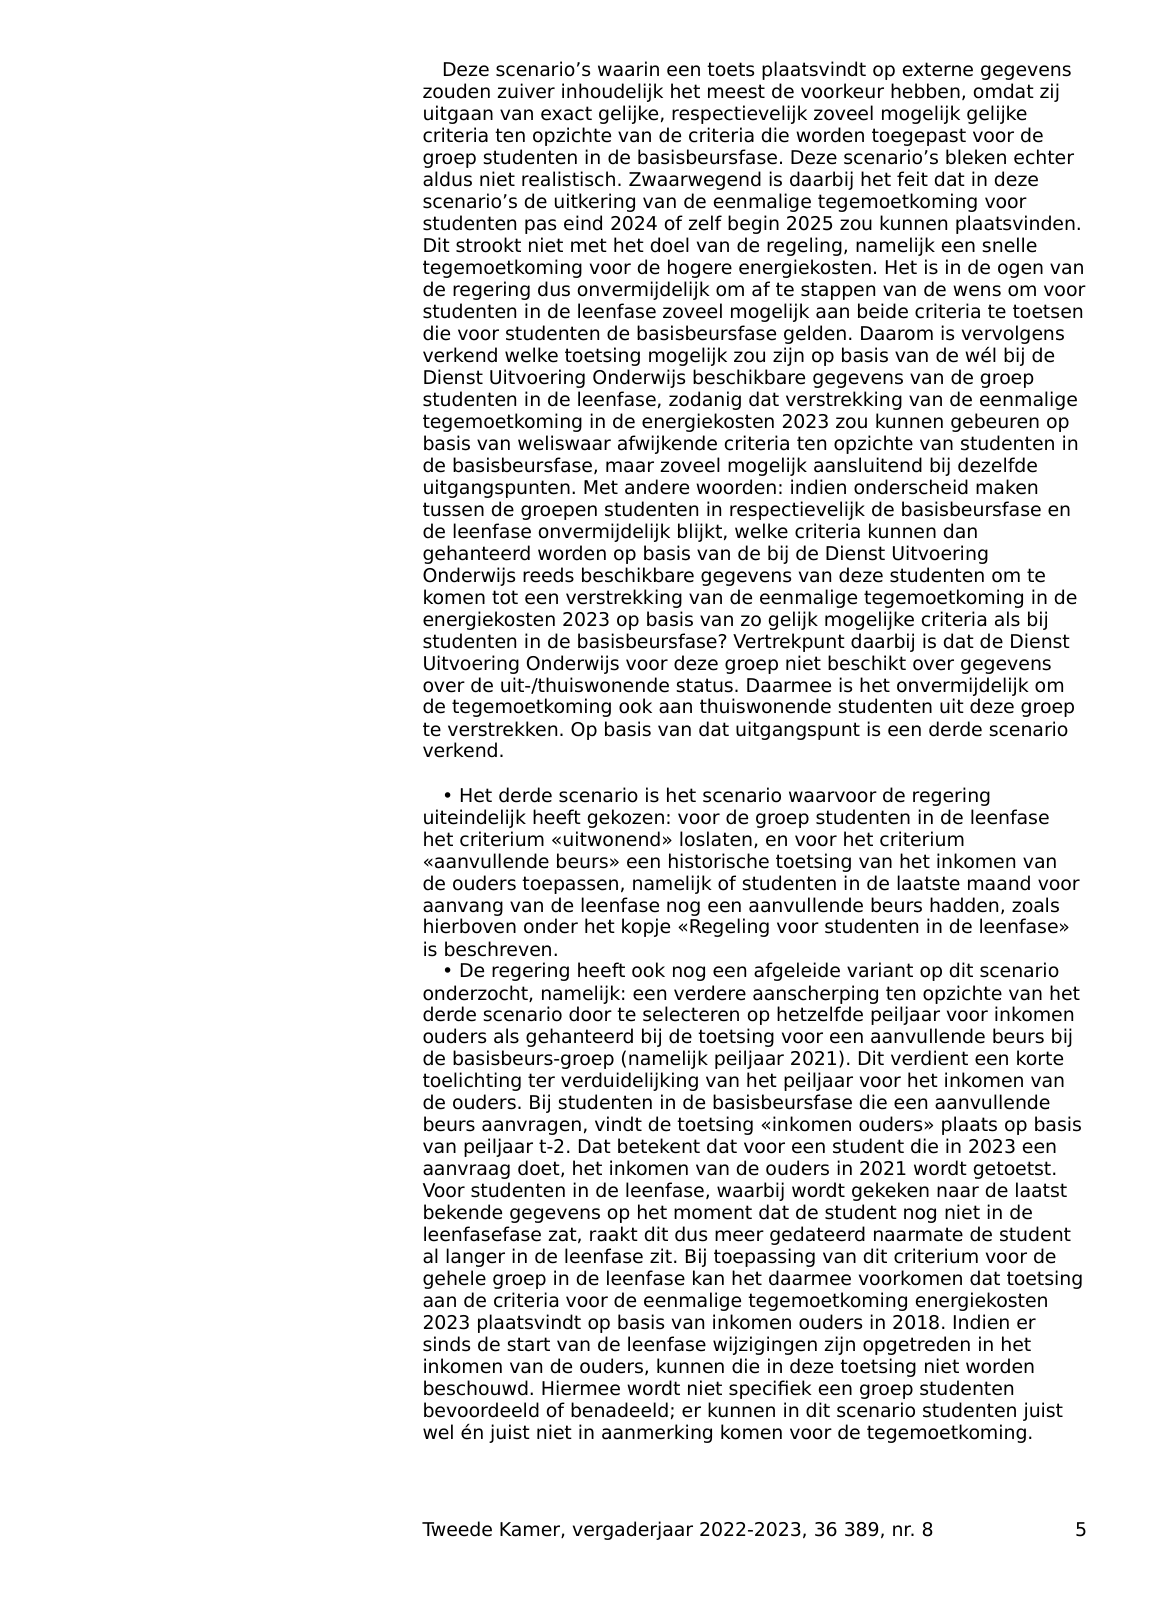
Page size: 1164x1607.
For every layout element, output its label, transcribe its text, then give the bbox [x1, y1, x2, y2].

text • De regering heeft ook nog een afgeleide variant op dit scenario onderzocht, namelijk: een verdere aanscherping ten opzichte van het derde scenario door te selecteren op hetzelfde peiljaar voor inkomen ouders als gehanteerd bij de toetsing voor een aanvullende beurs bij de basisbeurs-groep (namelijk peiljaar 2021). Dit verdient een korte toelichting ter verduidelijking van het peiljaar voor het inkomen van de ouders. Bij studenten in de basisbeursfase die een aanvullende beurs aanvragen, vindt de toetsing «inkomen ouders» plaats op basis van peiljaar t-2. Dat betekent dat voor een student die in 2023 een aanvraag doet, het inkomen van de ouders in 2021 wordt getoetst. Voor studenten in de leenfase, waarbij wordt gekeken naar de laatst bekende gegevens op het moment dat de student nog niet in de leenfasefase zat, raakt dit dus meer gedateerd naarmate de student al langer in de leenfase zit. Bij toepassing van dit criterium voor de gehele groep in de leenfase kan het daarmee voorkomen dat toetsing aan de criteria voor de eenmalige tegemoetkoming energiekosten 2023 plaatsvindt op basis van inkomen ouders in 2018. Indien er sinds de start van de leenfase wijzigingen zijn opgetreden in het inkomen van de ouders, kunnen die in deze toetsing niet worden beschouwd. Hiermee wordt niet specifiek een groep studenten bevoordeeld of benadeeld; er kunnen in dit scenario studenten juist wel én juist niet in aanmerking komen voor de tegemoetkoming. [422, 960, 1087, 1444]
text Deze scenario’s waarin een toets plaatsvindt op externe gegevens zouden zuiver inhoudelijk het meest de voorkeur hebben, omdat zij uitgaan van exact gelijke, respectievelijk zoveel mogelijk gelijke criteria ten opzichte van de criteria die worden toegepast voor de groep studenten in de basisbeursfase. Deze scenario’s bleken echter aldus niet realistisch. Zwaarwegend is daarbij het feit dat in deze scenario’s de uitkering van de eenmalige tegemoetkoming voor studenten pas eind 2024 of zelf begin 2025 zou kunnen plaatsvinden. Dit strookt niet met het doel van de regeling, namelijk een snelle tegemoetkoming voor de hogere energiekosten. Het is in de ogen van de regering dus onvermijdelijk om af te stappen van de wens om voor studenten in de leenfase zoveel mogelijk aan beide criteria te toetsen die voor studenten de basisbeursfase gelden. Daarom is vervolgens verkend welke toetsing mogelijk zou zijn op basis van de wél bij de Dienst Uitvoering Onderwijs beschikbare gegevens van de groep studenten in de leenfase, zodanig dat verstrekking van de eenmalige tegemoetkoming in de energiekosten 2023 zou kunnen gebeuren op basis van weliswaar afwijkende criteria ten opzichte van studenten in de basisbeursfase, maar zoveel mogelijk aansluitend bij dezelfde uitgangspunten. Met andere woorden: indien onderscheid maken tussen de groepen studenten in respectievelijk de basisbeursfase en de leenfase onvermijdelijk blijkt, welke criteria kunnen dan gehanteerd worden op basis van de bij de Dienst Uitvoering Onderwijs reeds beschikbare gegevens van deze studenten om te komen tot een verstrekking van de eenmalige tegemoetkoming in de energiekosten 2023 op basis van zo gelijk mogelijke criteria als bij studenten in de basisbeursfase? Vertrekpunt daarbij is dat de Dienst Uitvoering Onderwijs voor deze groep niet beschikt over gegevens over de uit-/thuiswonende status. Daarmee is het onvermijdelijk om de tegemoetkoming ook aan thuiswonende studenten uit deze groep te verstrekken. Op basis van dat uitgangspunt is een derde scenario verkend. [422, 59, 1087, 762]
text • Het derde scenario is het scenario waarvoor de regering uiteindelijk heeft gekozen: voor de groep studenten in de leenfase het criterium «uitwonend» loslaten, en voor het criterium «aanvullende beurs» een historische toetsing van het inkomen van de ouders toepassen, namelijk of studenten in de laatste maand voor aanvang van de leenfase nog een aanvullende beurs hadden, zoals hierboven onder het kopje «Regeling voor studenten in de leenfase» is beschreven. [422, 784, 1087, 960]
